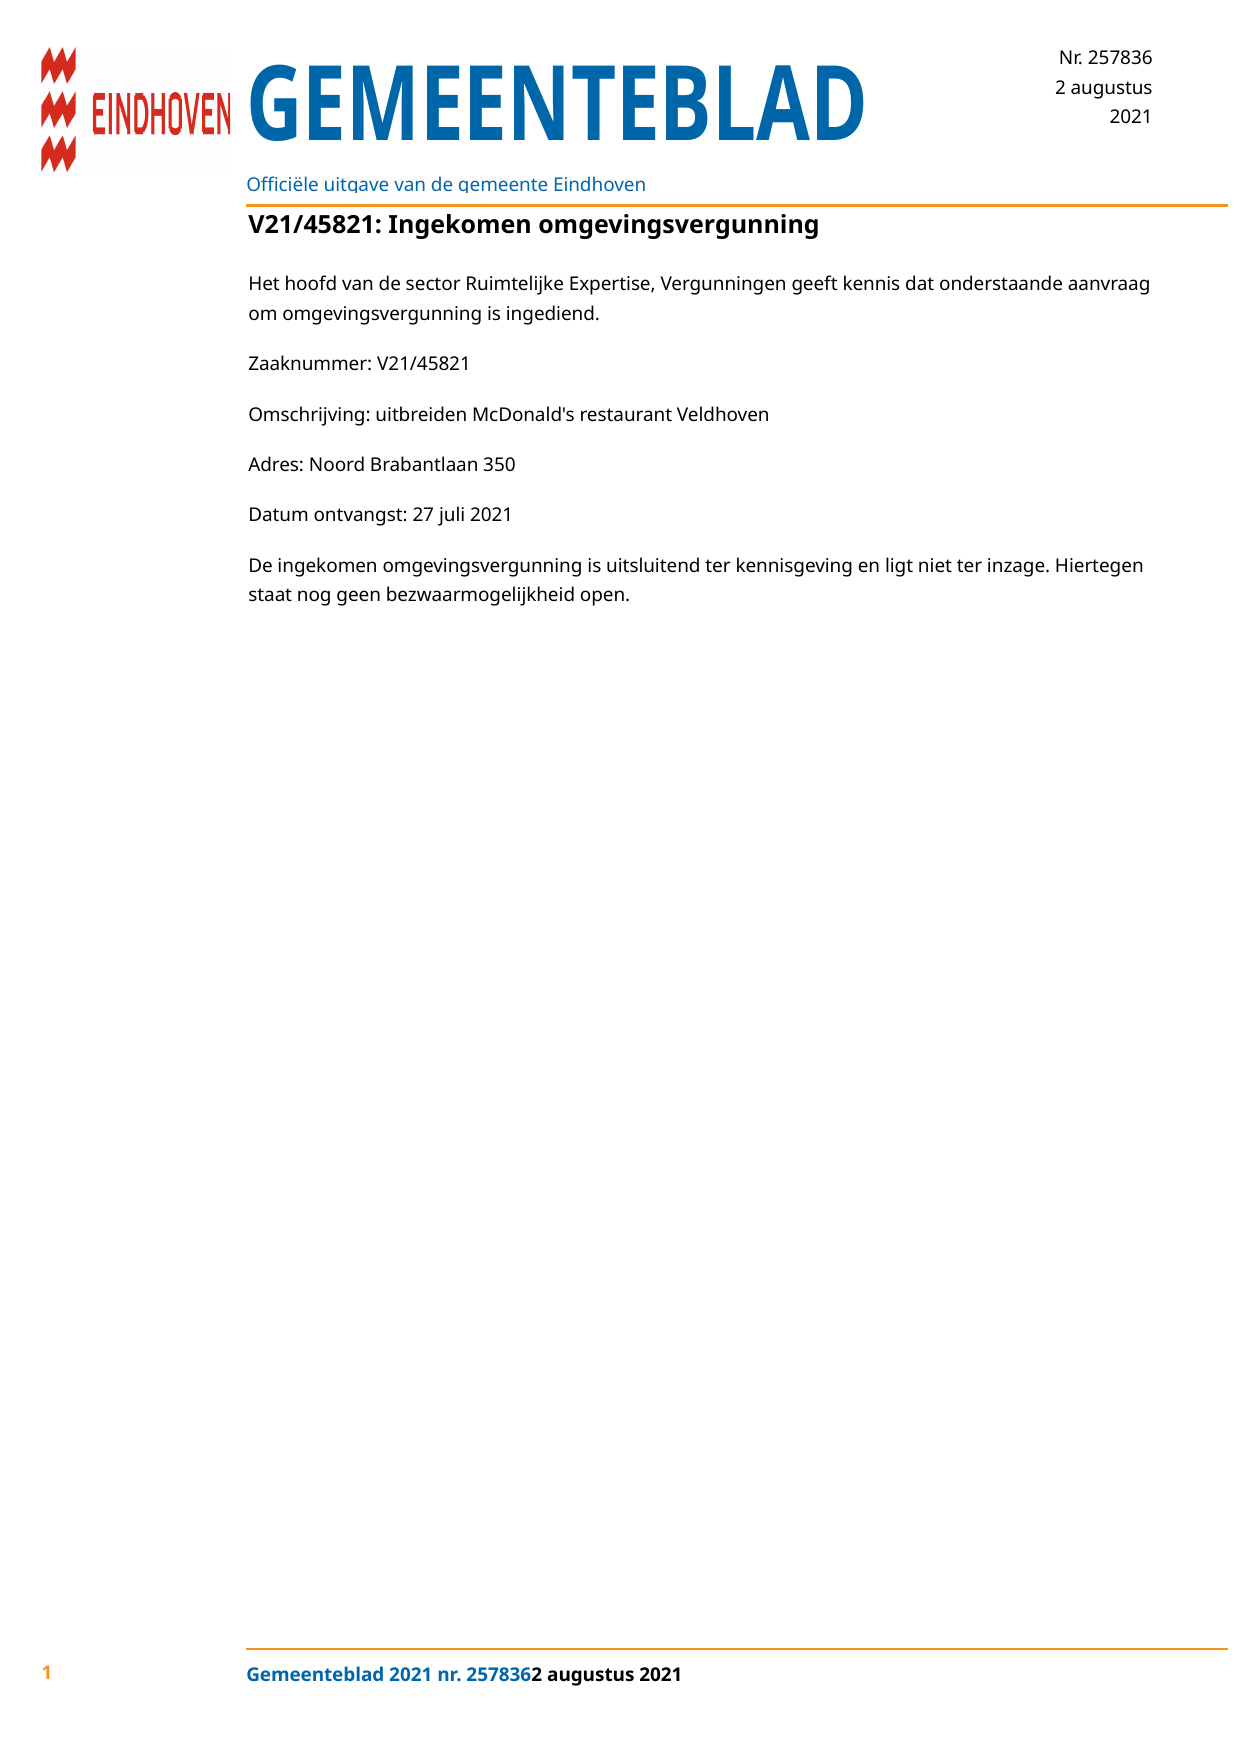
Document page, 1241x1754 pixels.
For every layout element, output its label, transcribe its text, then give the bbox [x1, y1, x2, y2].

text Het hoofd van de sector Ruimtelijke Expertise, Vergunningen geeft kennis dat onderstaande aanvraag om omgevingsvergunning is ingediend. [248, 270, 1152, 326]
text Zaaknummer: V21/45821 [248, 350, 1152, 376]
text Omschrijving: uitbreiden McDonald's restaurant Veldhoven [248, 401, 1152, 426]
text De ingekomen omgevingsvergunning is uitsluitend ter kennisgeving en ligt niet ter inzage. Hiertegen staat nog geen bezwaarmogelijkheid open. [248, 552, 1152, 607]
text Adres: Noord Brabantlaan 350 [248, 451, 1152, 477]
picture [41, 47, 231, 172]
text V21/45821: Ingekomen omgevingsvergunning [248, 207, 1152, 241]
text Datum ontvangst: 27 juli 2021 [248, 502, 1152, 527]
